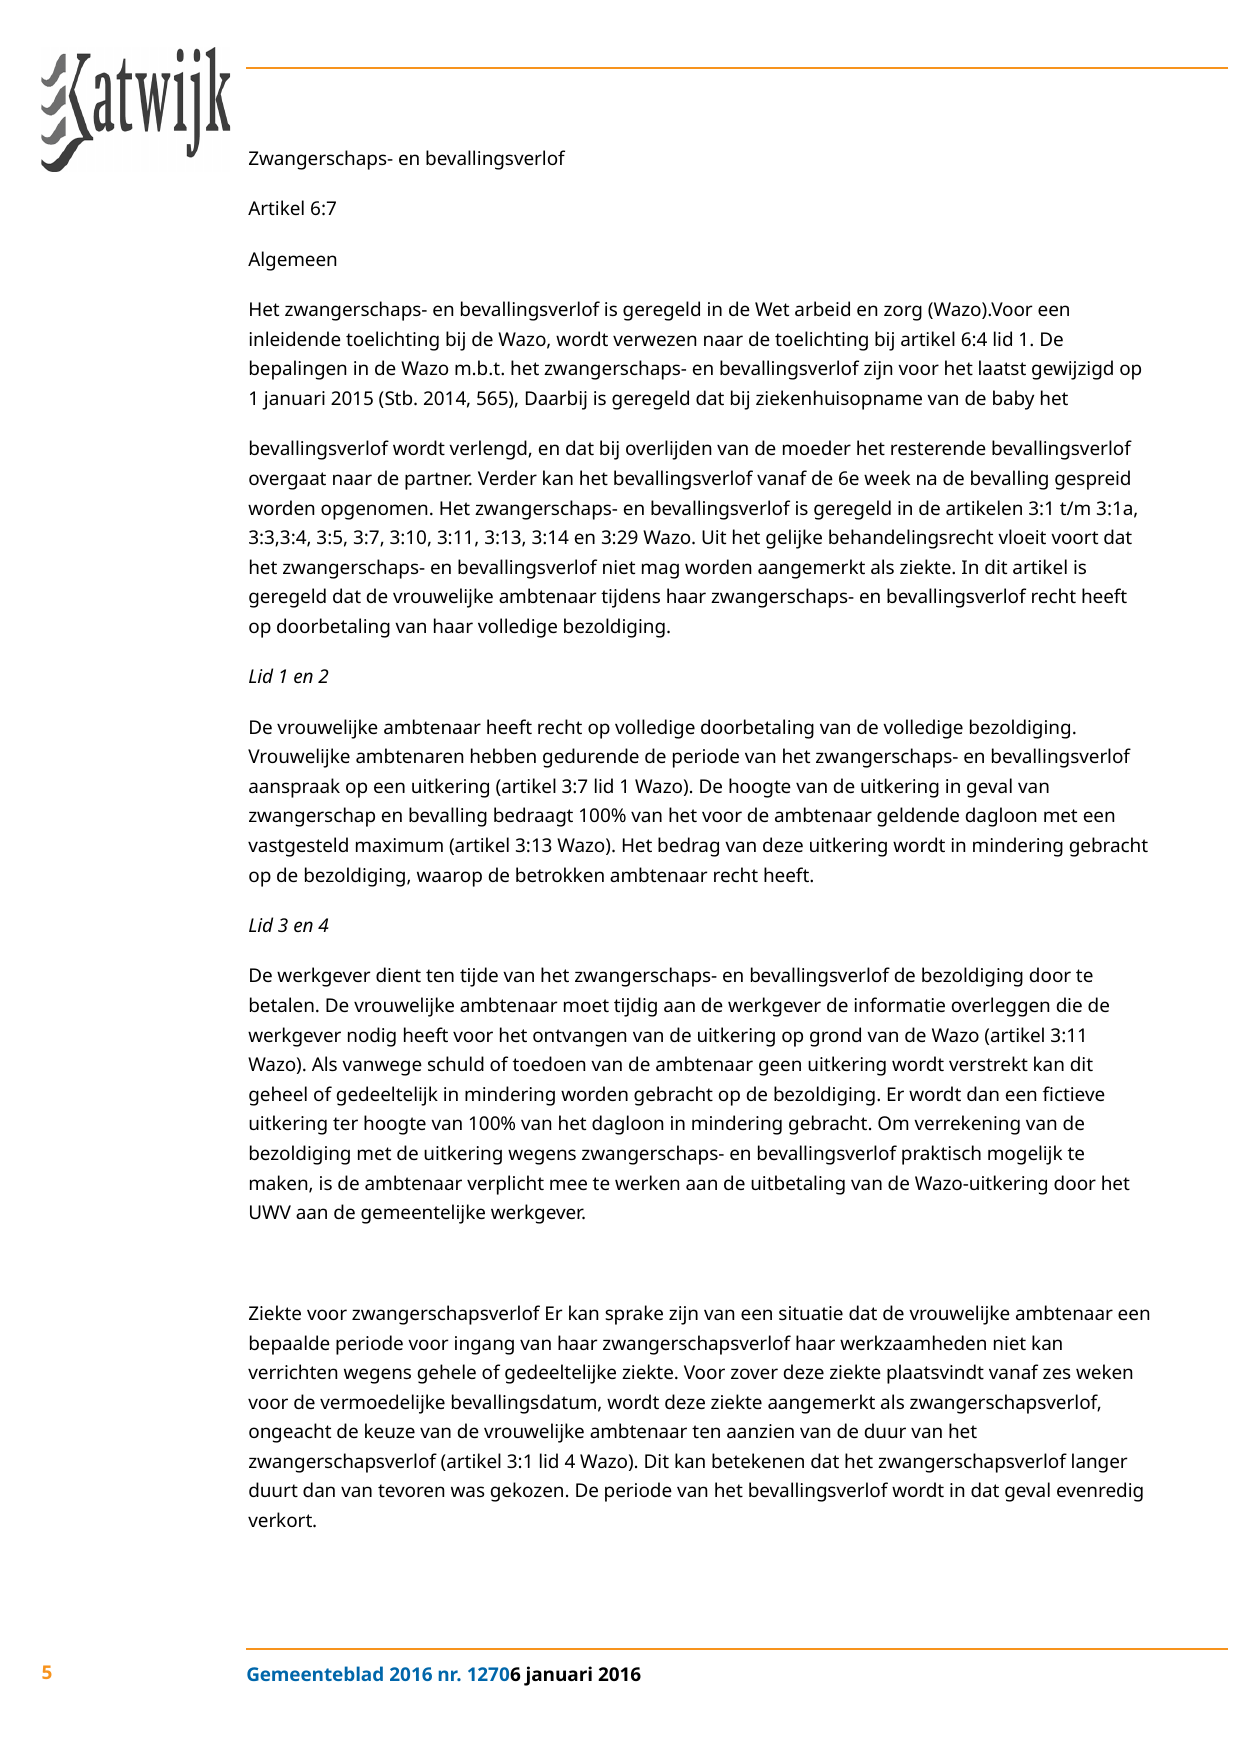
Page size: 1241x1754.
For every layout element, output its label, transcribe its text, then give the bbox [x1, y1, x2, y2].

picture [41, 47, 231, 172]
text bevallingsverlof wordt verlengd, en dat bij overlijden van de moeder het resterende bevallingsverlof overgaat naar de partner. Verder kan het bevallingsverlof vanaf de 6e week na de bevalling gespreid worden opgenomen. Het zwangerschaps- en bevallingsverlof is geregeld in de artikelen 3:1 t/m 3:1a, 3:3,3:4, 3:5, 3:7, 3:10, 3:11, 3:13, 3:14 en 3:29 Wazo. Uit het gelijke behandelingsrecht vloeit voort dat het zwangerschaps- en bevallingsverlof niet mag worden aangemerkt als ziekte. In dit artikel is geregeld dat de vrouwelijke ambtenaar tijdens haar zwangerschaps- en bevallingsverlof recht heeft op doorbetaling van haar volledige bezoldiging. [248, 436, 1152, 639]
text Het zwangerschaps- en bevallingsverlof is geregeld in de Wet arbeid en zorg (Wazo).Voor een inleidende toelichting bij de Wazo, wordt verwezen naar de toelichting bij artikel 6:4 lid 1. De bepalingen in de Wazo m.b.t. het zwangerschaps- en bevallingsverlof zijn voor het laatst gewijzigd op 1 januari 2015 (Stb. 2014, 565), Daarbij is geregeld dat bij ziekenhuisopname van de baby het [248, 296, 1152, 411]
text Lid 1 en 2 [248, 663, 1152, 689]
text Ziekte voor zwangerschapsverlof Er kan sprake zijn van een situatie dat de vrouwelijke ambtenaar een bepaalde periode voor ingang van haar zwangerschapsverlof haar werkzaamheden niet kan verrichten wegens gehele of gedeeltelijke ziekte. Voor zover deze ziekte plaatsvindt vanaf zes weken voor de vermoedelijke bevallingsdatum, wordt deze ziekte aangemerkt als zwangerschapsverlof, ongeacht de keuze van de vrouwelijke ambtenaar ten aanzien van de duur van het zwangerschapsverlof (artikel 3:1 lid 4 Wazo). Dit kan betekenen dat het zwangerschapsverlof langer duurt dan van tevoren was gekozen. De periode van het bevallingsverlof wordt in dat geval evenredig verkort. [248, 1300, 1152, 1533]
text Lid 3 en 4 [248, 912, 1152, 938]
text Zwangerschaps- en bevallingsverlof [248, 145, 1152, 171]
text De vrouwelijke ambtenaar heeft recht op volledige doorbetaling van de volledige bezoldiging. Vrouwelijke ambtenaren hebben gedurende de periode van het zwangerschaps- en bevallingsverlof aanspraak op een uitkering (artikel 3:7 lid 1 Wazo). De hoogte van de uitkering in geval van zwangerschap en bevalling bedraagt 100% van het voor de ambtenaar geldende dagloon met een vastgesteld maximum (artikel 3:13 Wazo). Het bedrag van deze uitkering wordt in mindering gebracht op de bezoldiging, waarop de betrokken ambtenaar recht heeft. [248, 714, 1152, 888]
text De werkgever dient ten tijde van het zwangerschaps- en bevallingsverlof de bezoldiging door te betalen. De vrouwelijke ambtenaar moet tijdig aan de werkgever de informatie overleggen die de werkgever nodig heeft voor het ontvangen van de uitkering op grond van de Wazo (artikel 3:11 Wazo). Als vanwege schuld of toedoen van de ambtenaar geen uitkering wordt verstrekt kan dit geheel of gedeeltelijk in mindering worden gebracht op de bezoldiging. Er wordt dan een fictieve uitkering ter hoogte van 100% van het dagloon in mindering gebracht. Om verrekening van de bezoldiging met de uitkering wegens zwangerschaps- en bevallingsverlof praktisch mogelijk te maken, is de ambtenaar verplicht mee te werken aan de uitbetaling van de Wazo-uitkering door het UWV aan de gemeentelijke werkgever. [248, 963, 1152, 1225]
text Artikel 6:7 [248, 196, 1152, 221]
text Algemeen [248, 246, 1152, 272]
